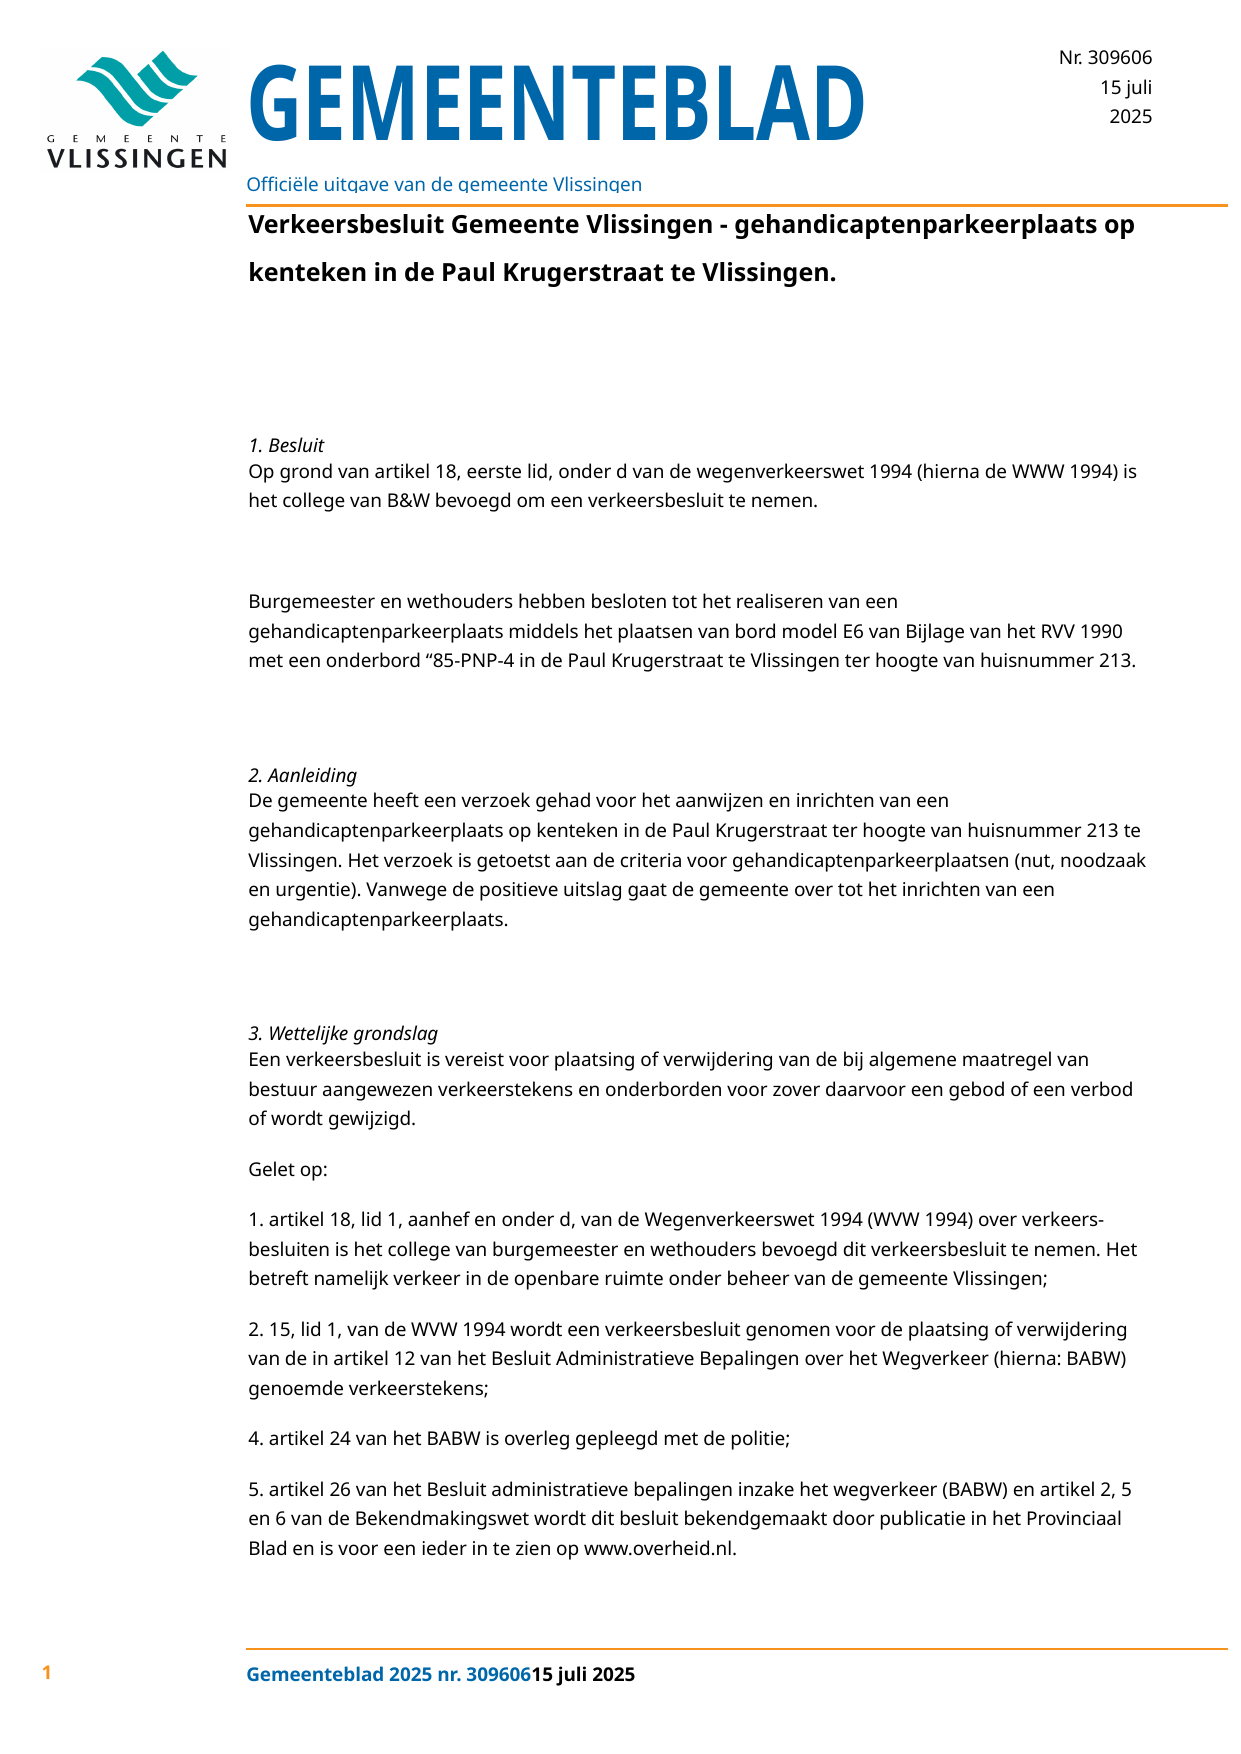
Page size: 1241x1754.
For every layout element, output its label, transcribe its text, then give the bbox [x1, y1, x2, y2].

text Gelet op: [248, 1156, 1152, 1181]
text 2. Aanleiding [248, 762, 1152, 788]
text 1. Besluit [248, 432, 1152, 458]
text 4. artikel 24 van het BABW is overleg gepleegd met de politie; [248, 1425, 1152, 1451]
text 1. artikel 18, lid 1, aanhef en onder d, van de Wegenverkeerswet 1994 (WVW 1994) over verkeers- besluiten is het college van burgemeester en wethouders bevoegd dit verkeersbesluit te nemen. Het betreft namelijk verkeer in de openbare ruimte onder beheer van de gemeente Vlissingen; [248, 1206, 1152, 1291]
text Burgemeester en wethouders hebben besloten tot het realiseren van een gehandicaptenparkeerplaats middels het plaatsen van bord model E6 van Bijlage van het RVV 1990 met een onderbord “85-PNP-4 in de Paul Krugerstraat te Vlissingen ter hoogte van huisnummer 213. [248, 588, 1152, 673]
text 2. 15, lid 1, van de WVW 1994 wordt een verkeersbesluit genomen voor de plaatsing of verwijdering van de in artikel 12 van het Besluit Administratieve Bepalingen over het Wegverkeer (hierna: BABW) genoemde verkeerstekens; [248, 1316, 1152, 1401]
text Op grond van artikel 18, eerste lid, onder d van de wegenverkeerswet 1994 (hierna de WWW 1994) is het college van B&W bevoegd om een verkeersbesluit te nemen. [248, 458, 1152, 513]
text De gemeente heeft een verzoek gehad voor het aanwijzen en inrichten van een gehandicaptenparkeerplaats op kenteken in de Paul Krugerstraat ter hoogte van huisnummer 213 te Vlissingen. Het verzoek is getoetst aan de criteria voor gehandicaptenparkeerplaatsen (nut, noodzaak en urgentie). Vanwege de positieve uitslag gaat de gemeente over tot het inrichten van een gehandicaptenparkeerplaats. [248, 788, 1152, 932]
text Verkeersbesluit Gemeente Vlissingen - gehandicaptenparkeerplaats op kenteken in de Paul Krugerstraat te Vlissingen. [248, 207, 1152, 288]
picture [41, 47, 231, 172]
text Een verkeersbesluit is vereist voor plaatsing of verwijdering van de bij algemene maatregel van bestuur aangewezen verkeerstekens en onderborden voor zover daarvoor een gebod of een verbod of wordt gewijzigd. [248, 1046, 1152, 1131]
text 5. artikel 26 van het Besluit administratieve bepalingen inzake het wegverkeer (BABW) en artikel 2, 5 en 6 van de Bekendmakingswet wordt dit besluit bekendgemaakt door publicatie in het Provinciaal Blad en is voor een ieder in te zien op www.overheid.nl. [248, 1476, 1152, 1561]
text 3. Wettelijke grondslag [248, 1020, 1152, 1046]
